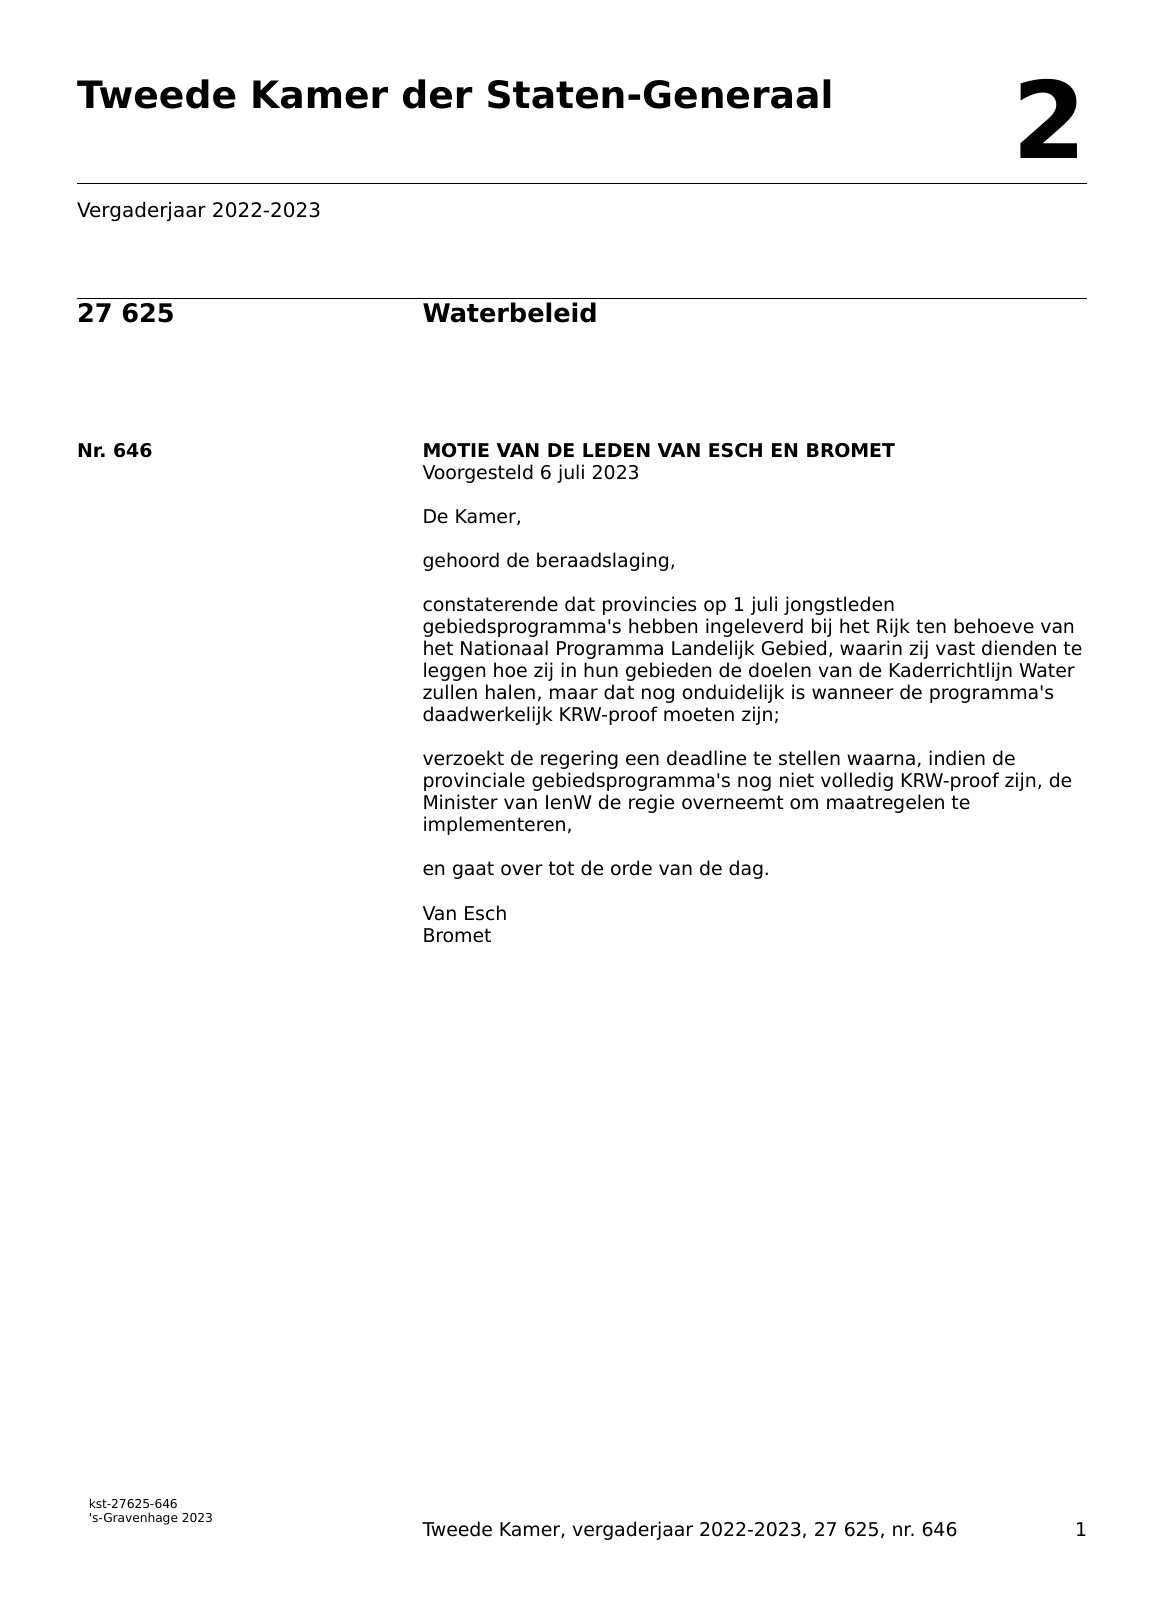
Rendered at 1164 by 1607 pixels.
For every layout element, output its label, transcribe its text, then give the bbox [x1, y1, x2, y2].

text De Kamer, [422, 506, 1087, 528]
text en gaat over tot de orde van de dag. [422, 858, 1087, 880]
text constaterende dat provincies op 1 juli jongstleden gebiedsprogramma's hebben ingeleverd bij het Rijk ten behoeve van het Nationaal Programma Landelijk Gebied, waarin zij vast dienden te leggen hoe zij in hun gebieden de doelen van de Kaderrichtlijn Water zullen halen, maar dat nog onduidelijk is wanneer de programma's daadwerkelijk KRW-proof moeten zijn; [422, 594, 1087, 726]
text Voorgesteld 6 juli 2023 [422, 462, 1087, 484]
table_cell Vergaderjaar 2022-2023 [77, 184, 1087, 298]
text verzoekt de regering een deadline te stellen waarna, indien de provinciale gebiedsprogramma's nog niet volledig KRW-proof zijn, de Minister van IenW de regie overneemt om maatregelen te implementeren, [422, 748, 1087, 836]
subtitle 27 625 Waterbeleid [77, 299, 1087, 329]
subtitle Nr. 646 MOTIE VAN DE LEDEN VAN ESCH EN BROMET [77, 440, 1087, 462]
text gehoord de beraadslaging, [422, 550, 1087, 572]
text kst-27625-646 [88, 1497, 323, 1511]
text Van Esch [422, 902, 1087, 924]
table_header 2 [886, 59, 1087, 183]
text Bromet [422, 924, 1087, 946]
text 's-Gravenhage 2023 [88, 1511, 323, 1525]
table_header Tweede Kamer der Staten-Generaal [77, 59, 886, 183]
